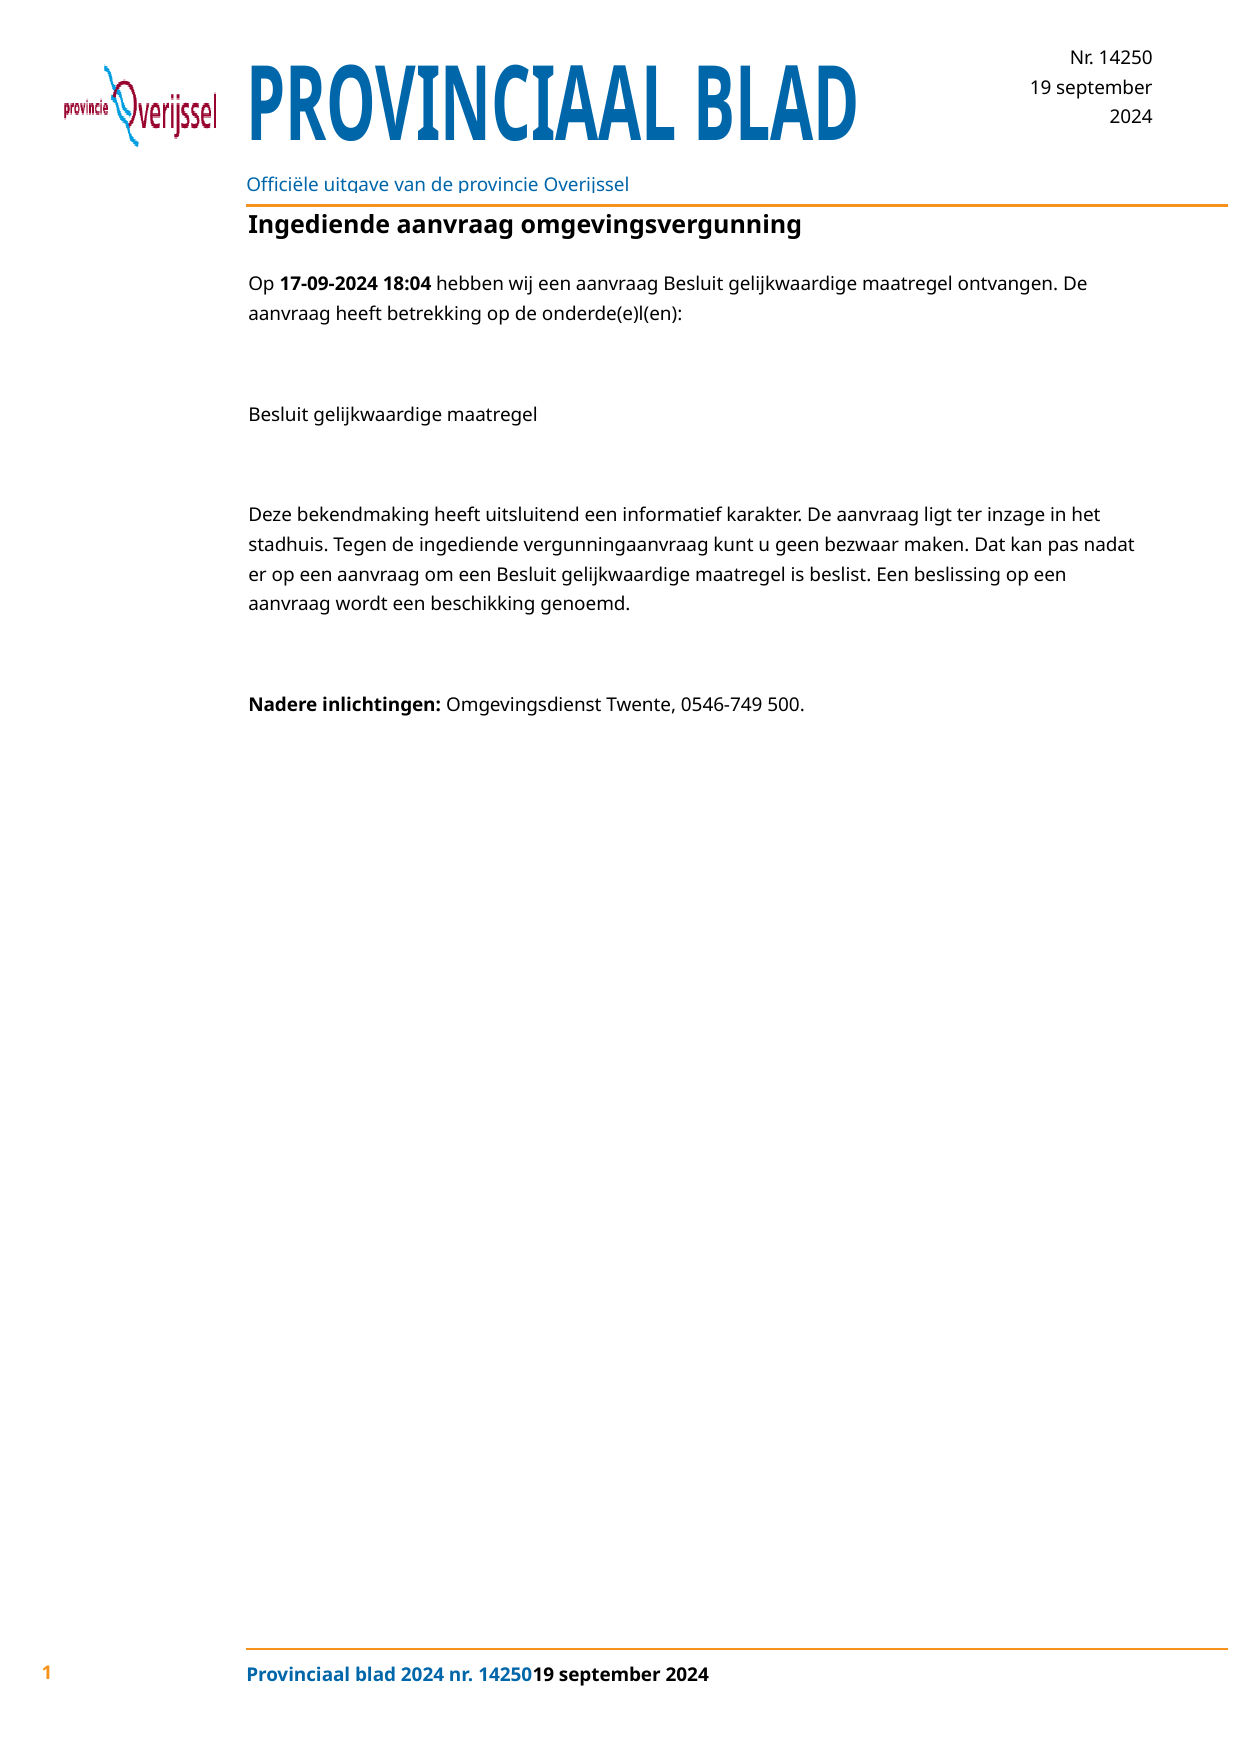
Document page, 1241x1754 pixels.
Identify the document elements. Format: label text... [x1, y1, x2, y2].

text Besluit gelijkwaardige maatregel [248, 401, 1152, 426]
text Ingediende aanvraag omgevingsvergunning [248, 207, 1152, 241]
text Deze bekendmaking heeft uitsluitend een informatief karakter. De aanvraag ligt ter inzage in het stadhuis. Tegen de ingediende vergunningaanvraag kunt u geen bezwaar maken. Dat kan pas nadat er op een aanvraag om een Besluit gelijkwaardige maatregel is beslist. Een beslissing op een aanvraag wordt een beschikking genoemd. [248, 502, 1152, 616]
picture [41, 47, 231, 172]
text Op 17-09-2024 18:04 hebben wij een aanvraag Besluit gelijkwaardige maatregel ontvangen. De aanvraag heeft betrekking op de onderde(e)l(en): [248, 270, 1152, 326]
text Nadere inlichtingen: Omgevingsdienst Twente, 0546-749 500. [248, 691, 1152, 717]
